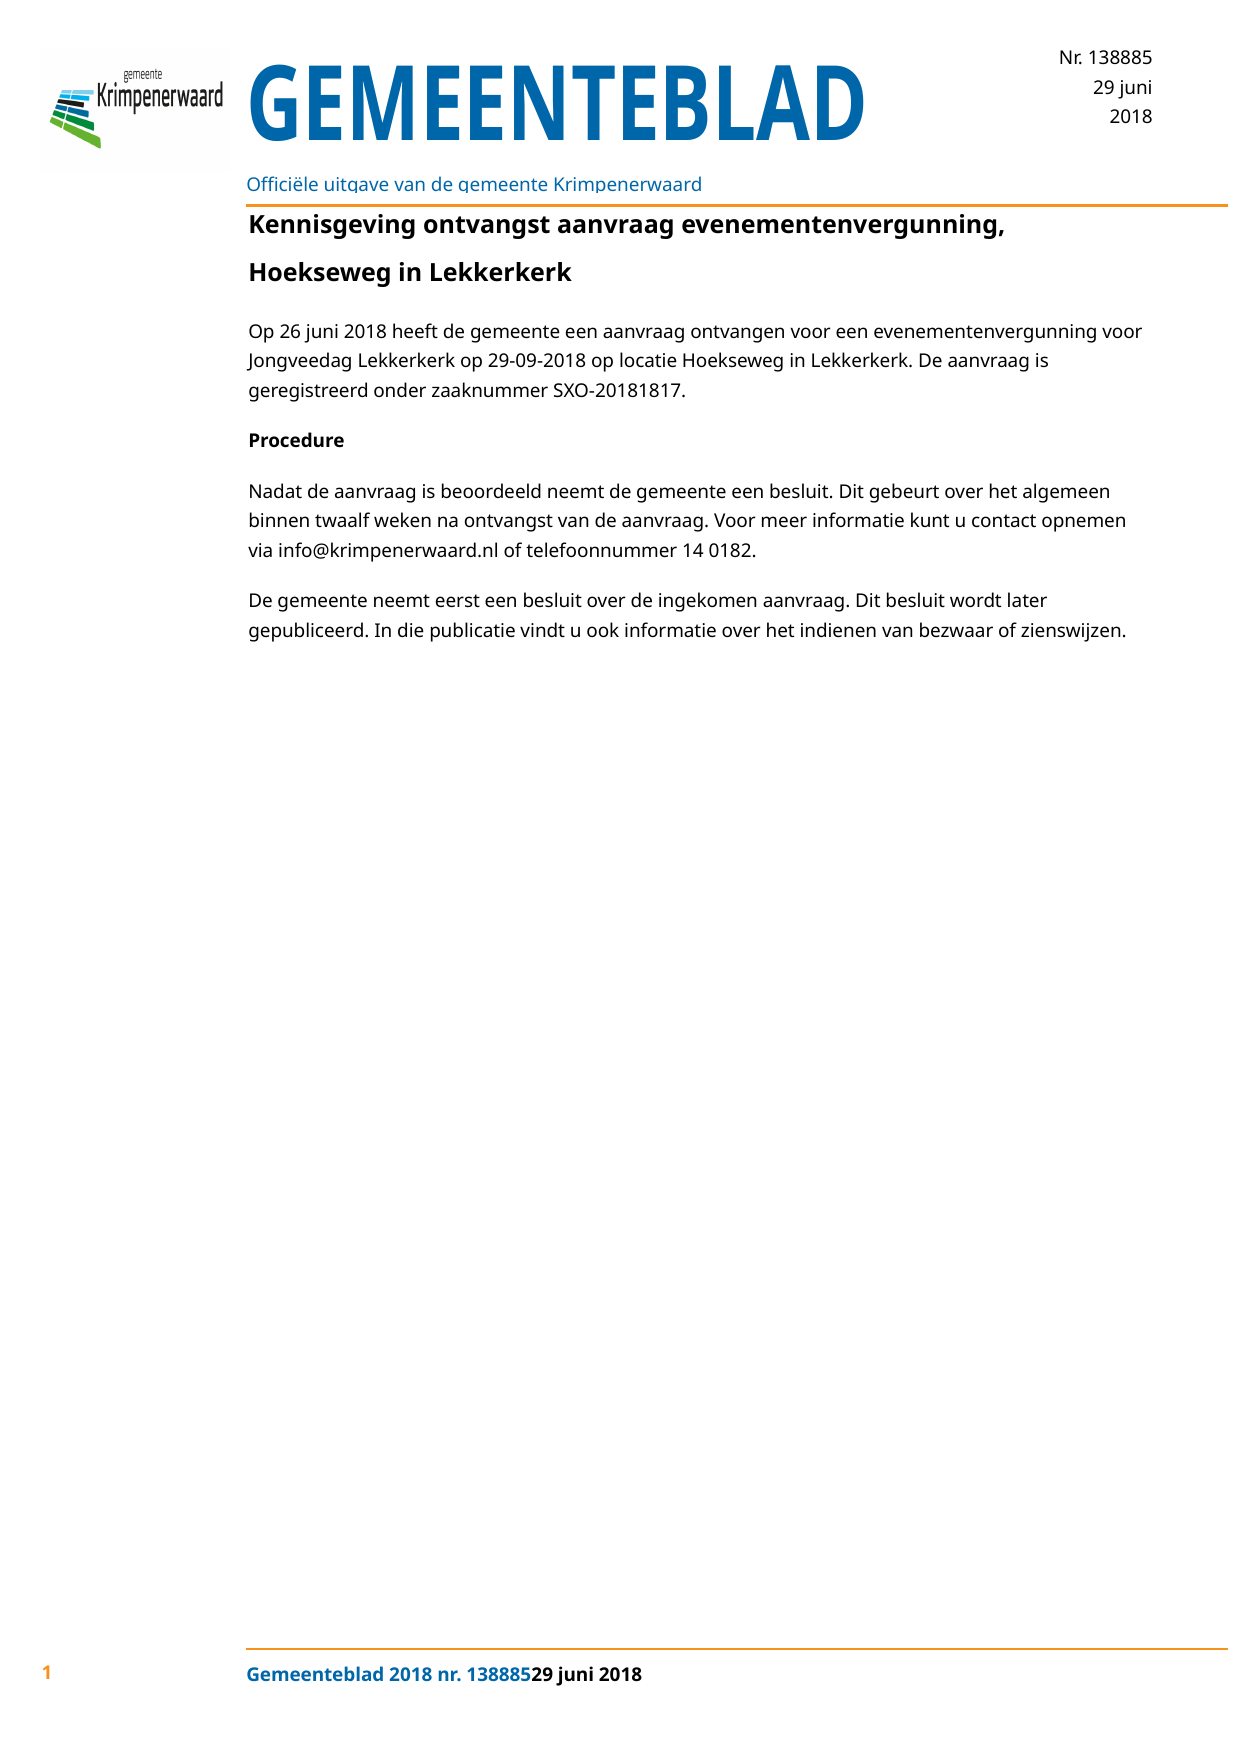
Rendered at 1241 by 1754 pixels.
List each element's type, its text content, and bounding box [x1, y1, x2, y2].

text De gemeente neemt eerst een besluit over de ingekomen aanvraag. Dit besluit wordt later gepubliceerd. In die publicatie vindt u ook informatie over het indienen van bezwaar of zienswijzen. [248, 587, 1152, 643]
picture [41, 47, 231, 172]
text Kennisgeving ontvangst aanvraag evenementenvergunning, Hoekseweg in Lekkerkerk [248, 207, 1152, 288]
text Nadat de aanvraag is beoordeeld neemt de gemeente een besluit. Dit gebeurt over het algemeen binnen twaalf weken na ontvangst van de aanvraag. Voor meer informatie kunt u contact opnemen via info@krimpenerwaard.nl of telefoonnummer 14 0182. [248, 478, 1152, 563]
text Procedure [248, 427, 1152, 453]
text Op 26 juni 2018 heeft de gemeente een aanvraag ontvangen voor een evenementenvergunning voor Jongveedag Lekkerkerk op 29-09-2018 op locatie Hoekseweg in Lekkerkerk. De aanvraag is geregistreerd onder zaaknummer SXO-20181817. [248, 318, 1152, 403]
